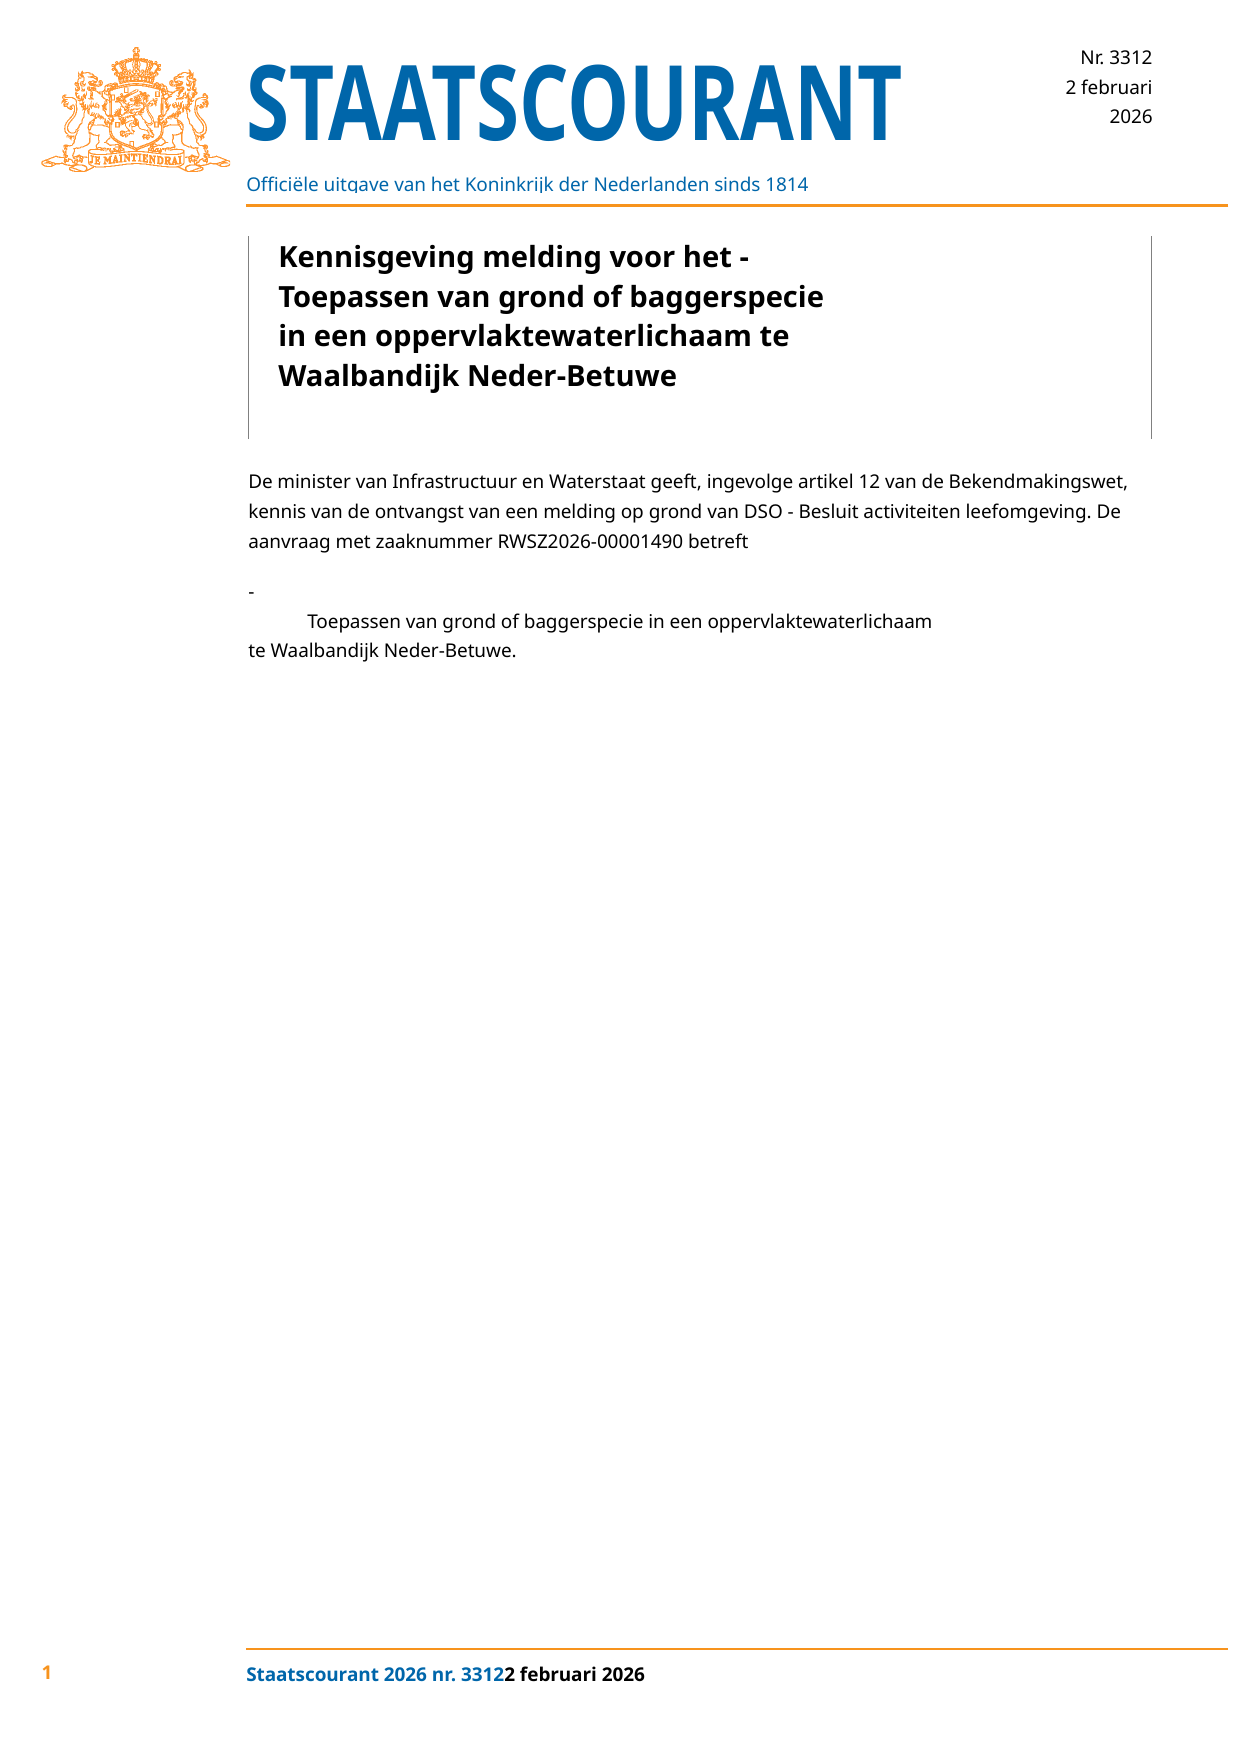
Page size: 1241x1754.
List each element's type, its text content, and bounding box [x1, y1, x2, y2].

table_header [850, 236, 912, 413]
table_header Kennisgeving melding voor het -Toepassen van grond of baggerspecie in een oppervlaktewaterlichaam te Waalbandijk Neder-Betuwe [249, 236, 850, 439]
picture [912, 236, 1090, 414]
text te Waalbandijk Neder-Betuwe. [248, 637, 1152, 663]
picture [41, 47, 231, 172]
text De minister van Infrastructuur en Waterstaat geeft, ingevolge artikel 12 van de Bekendmakingswet, kennis van de ontvangst van een melding op grond van DSO - Besluit activiteiten leefomgeving. De aanvraag met zaaknummer RWSZ2026-00001490 betreft [248, 469, 1152, 553]
table_header [1090, 236, 1151, 413]
list Toepassen van grond of baggerspecie in een oppervlaktewaterlichaam [248, 608, 1152, 633]
table_header [850, 414, 1151, 439]
